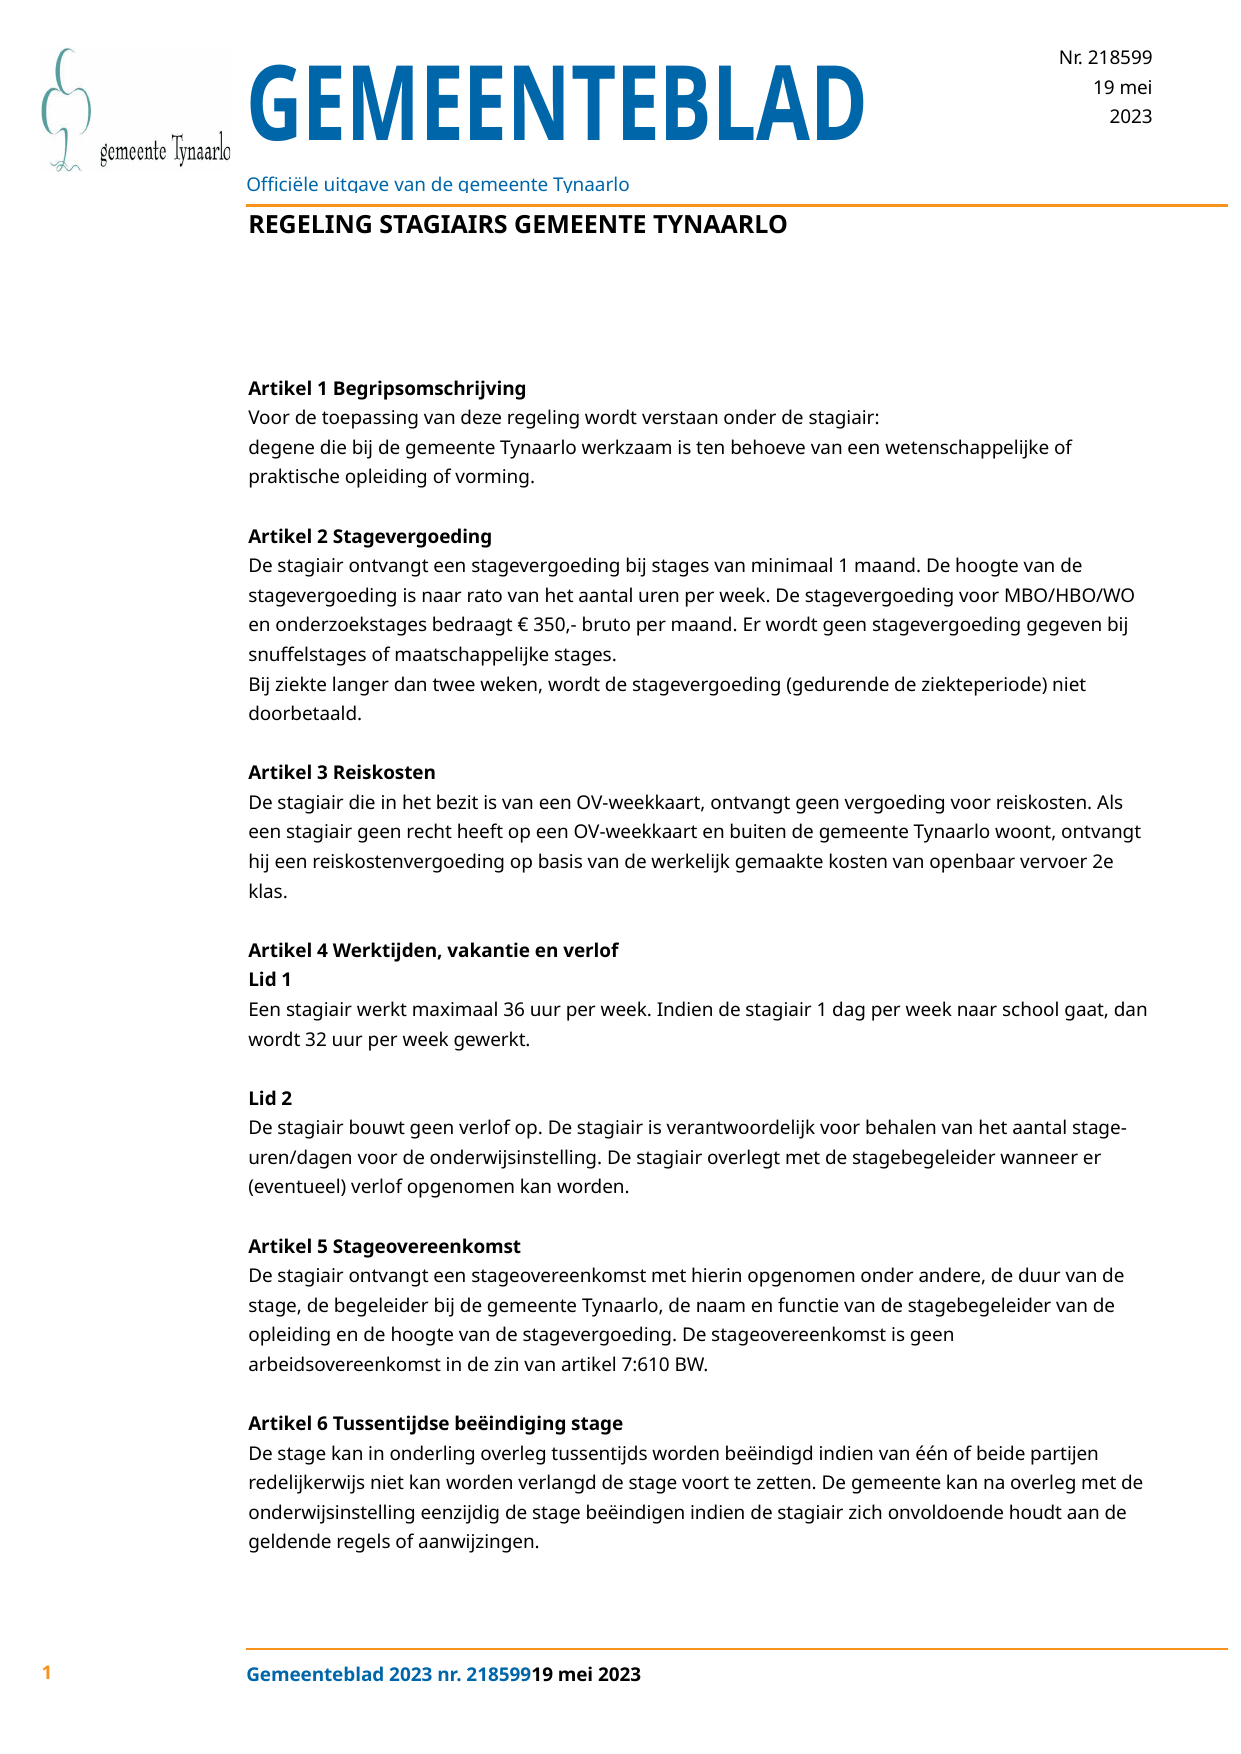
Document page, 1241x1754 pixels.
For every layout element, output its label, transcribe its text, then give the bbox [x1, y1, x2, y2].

text Artikel 2 Stagevergoeding [248, 523, 1152, 548]
text Lid 1 [248, 967, 1152, 992]
text De stagiair ontvangt een stagevergoeding bij stages van minimaal 1 maand. De hoogte van de stagevergoeding is naar rato van het aantal uren per week. De stagevergoeding voor MBO/HBO/WO en onderzoekstages bedraagt € 350,- bruto per maand. Er wordt geen stagevergoeding gegeven bij snuffelstages of maatschappelijke stages. [248, 552, 1152, 667]
text Artikel 1 Begripsomschrijving [248, 375, 1152, 401]
text Voor de toepassing van deze regeling wordt verstaan onder de stagiair: [248, 404, 1152, 430]
text De stagiair die in het bezit is van een OV-weekkaart, ontvangt geen vergoeding voor reiskosten. Als een stagiair geen recht heeft op een OV-weekkaart en buiten de gemeente Tynaarlo woont, ontvangt hij een reiskostenvergoeding op basis van de werkelijk gemaakte kosten van openbaar vervoer 2e klas. [248, 789, 1152, 903]
text Bij ziekte langer dan twee weken, wordt de stagevergoeding (gedurende de ziekteperiode) niet doorbetaald. [248, 671, 1152, 726]
text De stagiair bouwt geen verlof op. De stagiair is verantwoordelijk voor behalen van het aantal stage-uren/dagen voor de onderwijsinstelling. De stagiair overlegt met de stagebegeleider wanneer er (eventueel) verlof opgenomen kan worden. [248, 1114, 1152, 1199]
text Artikel 5 Stageovereenkomst [248, 1233, 1152, 1258]
text Lid 2 [248, 1085, 1152, 1111]
text Artikel 4 Werktijden, vakantie en verlof [248, 937, 1152, 963]
text Artikel 6 Tussentijdse beëindiging stage [248, 1410, 1152, 1436]
text Een stagiair werkt maximaal 36 uur per week. Indien de stagiair 1 dag per week naar school gaat, dan wordt 32 uur per week gewerkt. [248, 996, 1152, 1051]
picture [41, 47, 231, 172]
text De stagiair ontvangt een stageovereenkomst met hierin opgenomen onder andere, de duur van de stage, de begeleider bij de gemeente Tynaarlo, de naam en functie van de stagebegeleider van de opleiding en de hoogte van de stagevergoeding. De stageovereenkomst is geen arbeidsovereenkomst in de zin van artikel 7:610 BW. [248, 1262, 1152, 1377]
text De stage kan in onderling overleg tussentijds worden beëindigd indien van één of beide partijen redelijkerwijs niet kan worden verlangd de stage voort te zetten. De gemeente kan na overleg met de onderwijsinstelling eenzijdig de stage beëindigen indien de stagiair zich onvoldoende houdt aan de geldende regels of aanwijzingen. [248, 1440, 1152, 1554]
text REGELING STAGIAIRS GEMEENTE TYNAARLO [248, 207, 1152, 241]
text Artikel 3 Reiskosten [248, 759, 1152, 785]
text degene die bij de gemeente Tynaarlo werkzaam is ten behoeve van een wetenschappelijke of praktische opleiding of vorming. [248, 434, 1152, 489]
